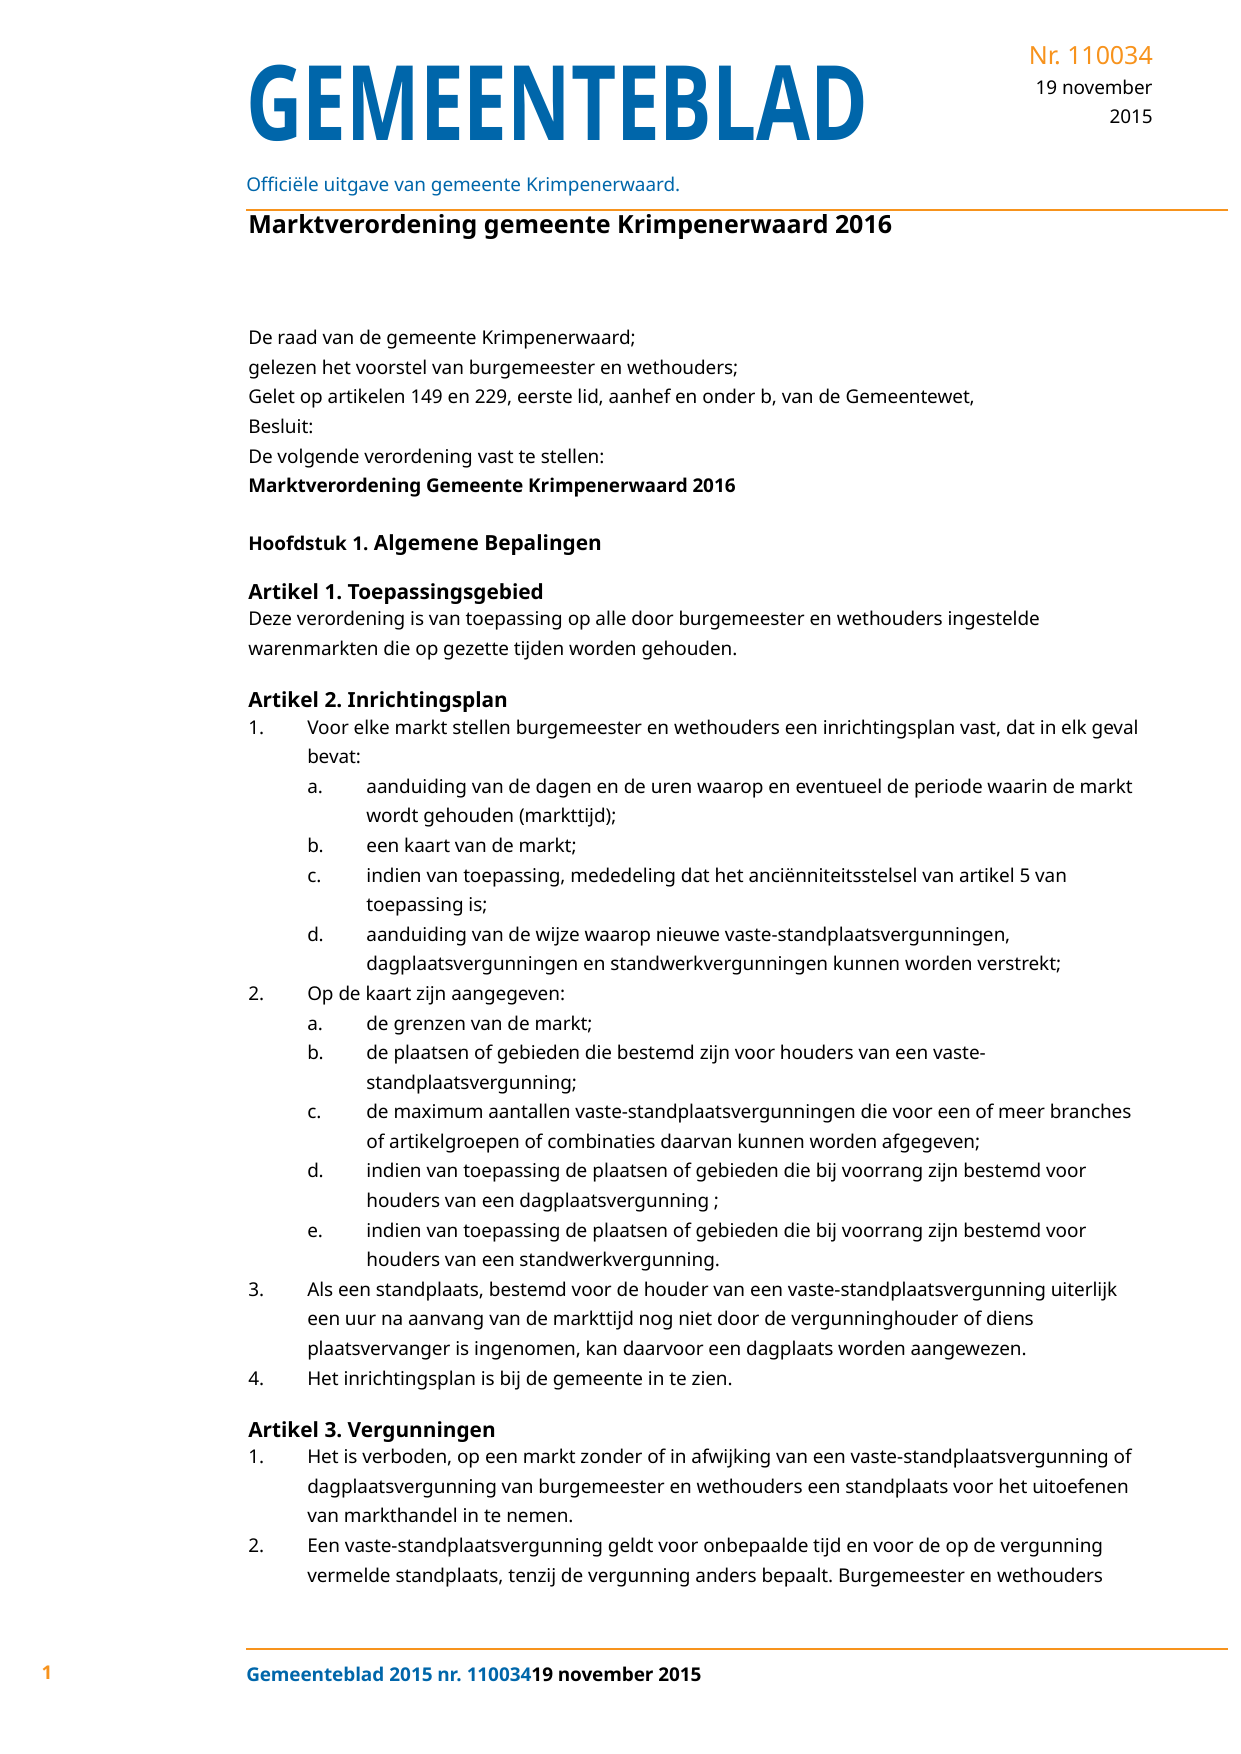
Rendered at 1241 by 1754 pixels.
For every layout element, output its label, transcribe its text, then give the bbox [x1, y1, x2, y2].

list Op de kaart zijn aangegeven: [248, 980, 1152, 1006]
text gelezen het voorstel van burgemeester en wethouders; [248, 354, 1152, 380]
text Artikel 2. Inrichtingsplan [248, 685, 1152, 714]
list Het inrichtingsplan is bij de gemeente in te zien. [248, 1365, 1152, 1390]
text Gelet op artikelen 149 en 229, eerste lid, aanhef en onder b, van de Gemeentewet, [248, 384, 1152, 409]
list de plaatsen of gebieden die bestemd zijn voor houders van een vaste-standplaatsvergunning; [307, 1039, 1152, 1094]
list aanduiding van de wijze waarop nieuwe vaste-standplaatsvergunningen, dagplaatsvergunningen en standwerkvergunningen kunnen worden verstrekt; [307, 921, 1152, 976]
list aanduiding van de dagen en de uren waarop en eventueel de periode waarin de markt wordt gehouden (markttijd); [307, 773, 1152, 828]
text Deze verordening is van toepassing op alle door burgemeester en wethouders ingestelde warenmarkten die op gezette tijden worden gehouden. [248, 605, 1152, 661]
text Marktverordening Gemeente Krimpenerwaard 2016 [248, 472, 1152, 498]
list indien van toepassing de plaatsen of gebieden die bij voorrang zijn bestemd voor houders van een standwerkvergunning. [307, 1217, 1152, 1272]
list Als een standplaats, bestemd voor de houder van een vaste-standplaatsvergunning uiterlijk een uur na aanvang van de markttijd nog niet door de vergunninghouder of diens plaatsvervanger is ingenomen, kan daarvoor een dagplaats worden aangewezen. [248, 1276, 1152, 1361]
list indien van toepassing, mededeling dat het anciënniteitsstelsel van artikel 5 van toepassing is; [307, 862, 1152, 917]
list Voor elke markt stellen burgemeester en wethouders een inrichtingsplan vast, dat in elk geval bevat: [248, 714, 1152, 769]
list de maximum aantallen vaste-standplaatsvergunningen die voor een of meer branches of artikelgroepen of combinaties daarvan kunnen worden afgegeven; [307, 1098, 1152, 1154]
text Artikel 1. Toepassingsgebied [248, 577, 1152, 605]
text Marktverordening gemeente Krimpenerwaard 2016 [248, 211, 1152, 241]
picture [41, 47, 231, 172]
text De raad van de gemeente Krimpenerwaard; [248, 324, 1152, 350]
text Besluit: [248, 413, 1152, 439]
list Een vaste-standplaatsvergunning geldt voor onbepaalde tijd en voor de op de vergunning vermelde standplaats, tenzij de vergunning anders bepaalt. Burgemeester en wethouders [248, 1532, 1152, 1588]
text De volgende verordening vast te stellen: [248, 443, 1152, 468]
list Het is verboden, op een markt zonder of in afwijking van een vaste-standplaatsvergunning of dagplaatsvergunning van burgemeester en wethouders een standplaats voor het uitoefenen van markthandel in te nemen. [248, 1443, 1152, 1528]
text Hoofdstuk 1. Algemene Bepalingen [248, 528, 1152, 556]
text Artikel 3. Vergunningen [248, 1415, 1152, 1443]
list indien van toepassing de plaatsen of gebieden die bij voorrang zijn bestemd voor houders van een dagplaatsvergunning ; [307, 1158, 1152, 1213]
list een kaart van de markt; [307, 832, 1152, 858]
list de grenzen van de markt; [307, 1010, 1152, 1035]
